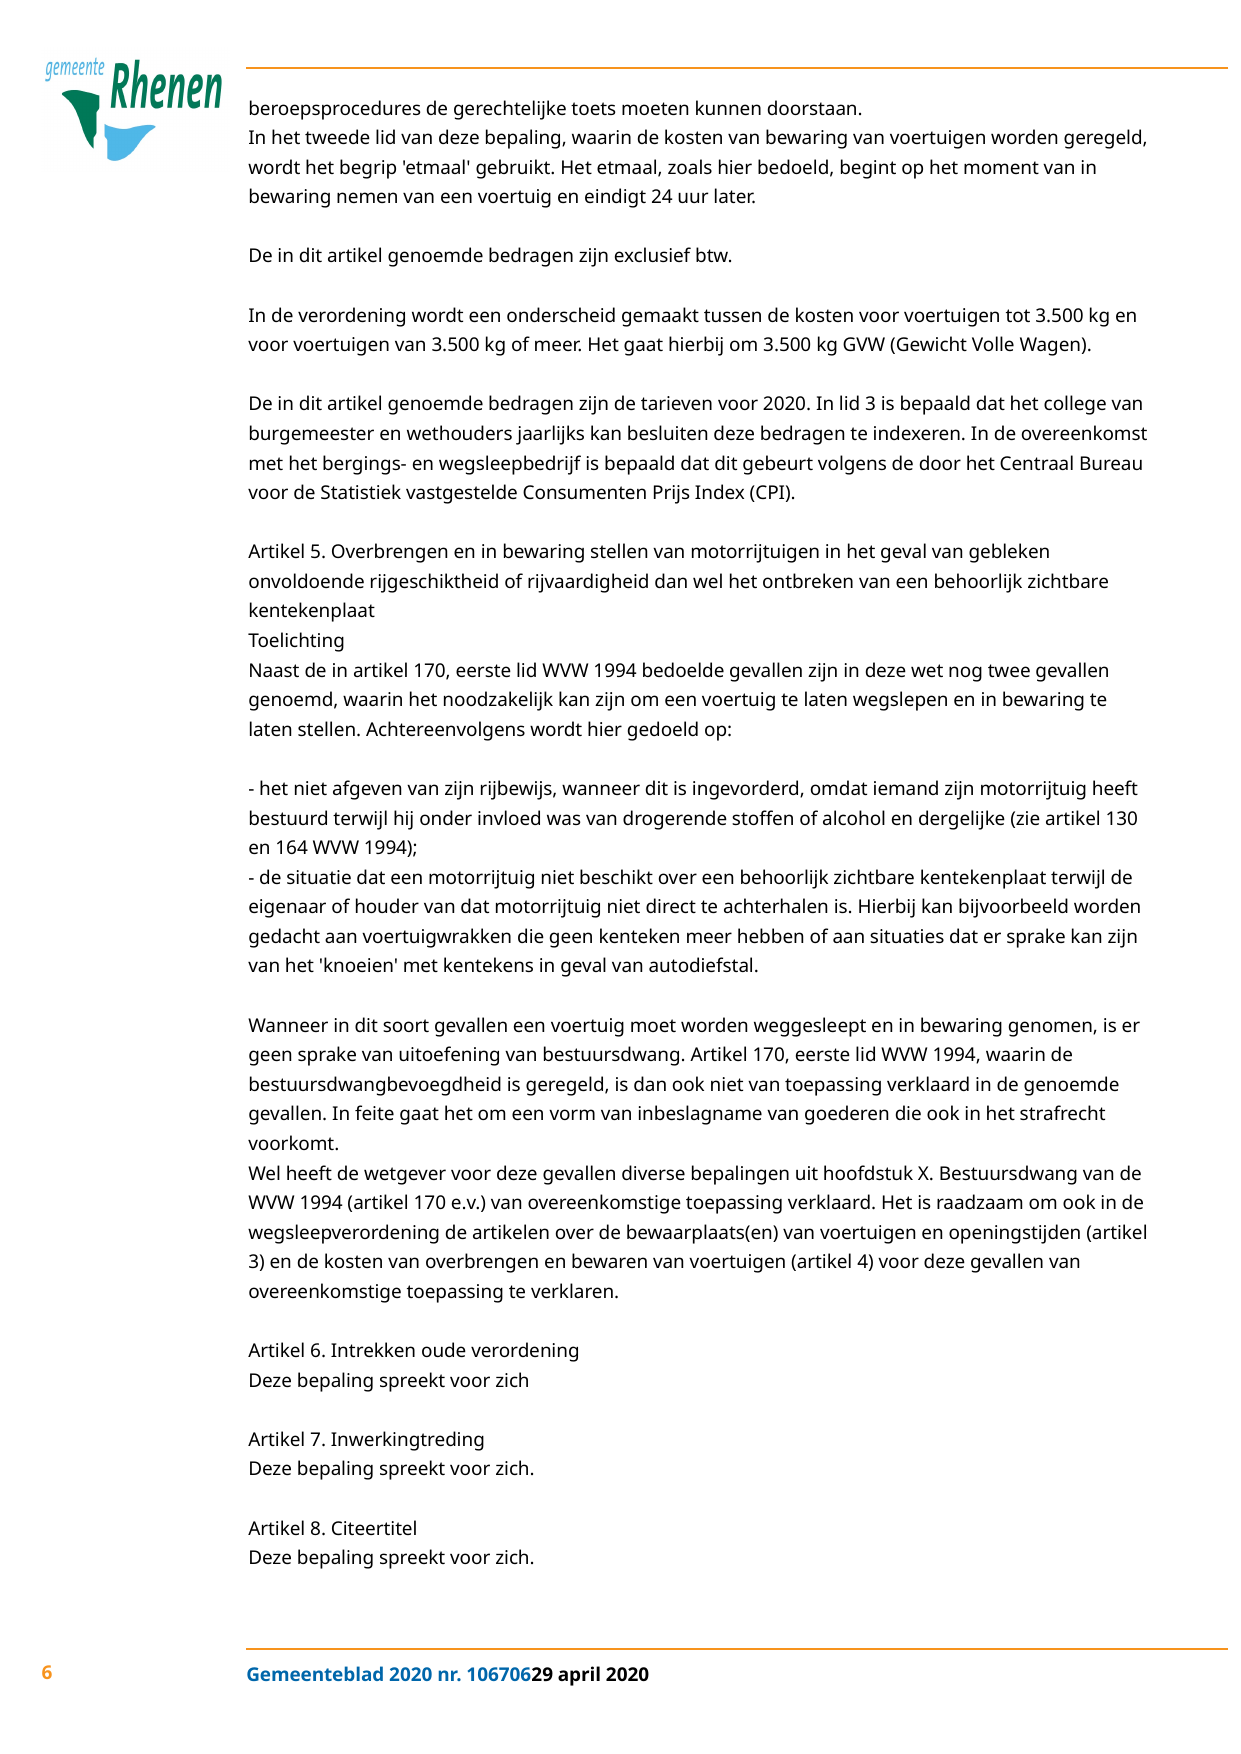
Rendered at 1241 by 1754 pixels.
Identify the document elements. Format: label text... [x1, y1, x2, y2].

text Artikel 7. Inwerkingtreding [248, 1426, 1152, 1452]
text In het tweede lid van deze bepaling, waarin de kosten van bewaring van voertuigen worden geregeld, wordt het begrip 'etmaal' gebruikt. Het etmaal, zoals hier bedoeld, begint op het moment van in bewaring nemen van een voertuig en eindigt 24 uur later. [248, 124, 1152, 209]
text - het niet afgeven van zijn rijbewijs, wanneer dit is ingevorderd, omdat iemand zijn motorrijtuig heeft bestuurd terwijl hij onder invloed was van drogerende stoffen of alcohol en dergelijke (zie artikel 130 en 164 WVW 1994); [248, 775, 1152, 860]
text In de verordening wordt een onderscheid gemaakt tussen de kosten voor voertuigen tot 3.500 kg en voor voertuigen van 3.500 kg of meer. Het gaat hierbij om 3.500 kg GVW (Gewicht Volle Wagen). [248, 302, 1152, 357]
text Deze bepaling spreekt voor zich [248, 1367, 1152, 1393]
text Wel heeft de wetgever voor deze gevallen diverse bepalingen uit hoofdstuk X. Bestuursdwang van de WVW 1994 (artikel 170 e.v.) van overeenkomstige toepassing verklaard. Het is raadzaam om ook in de wegsleepverordening de artikelen over de bewaarplaats(en) van voertuigen en openingstijden (artikel 3) en de kosten van overbrengen en bewaren van voertuigen (artikel 4) voor deze gevallen van overeenkomstige toepassing te verklaren. [248, 1160, 1152, 1304]
text Wanneer in dit soort gevallen een voertuig moet worden weggesleept en in bewaring genomen, is er geen sprake van uitoefening van bestuursdwang. Artikel 170, eerste lid WVW 1994, waarin de bestuursdwangbevoegdheid is geregeld, is dan ook niet van toepassing verklaard in de genoemde gevallen. In feite gaat het om een vorm van inbeslagname van goederen die ook in het strafrecht voorkomt. [248, 1012, 1152, 1156]
text Deze bepaling spreekt voor zich. [248, 1544, 1152, 1570]
text Naast de in artikel 170, eerste lid WVW 1994 bedoelde gevallen zijn in deze wet nog twee gevallen genoemd, waarin het noodzakelijk kan zijn om een voertuig te laten wegslepen en in bewaring te laten stellen. Achtereenvolgens wordt hier gedoeld op: [248, 657, 1152, 742]
picture [41, 47, 231, 172]
text Toelichting [248, 627, 1152, 653]
text Artikel 6. Intrekken oude verordening [248, 1337, 1152, 1363]
text Deze bepaling spreekt voor zich. [248, 1456, 1152, 1481]
text beroepsprocedures de gerechtelijke toets moeten kunnen doorstaan. [248, 95, 1152, 121]
text Artikel 5. Overbrengen en in bewaring stellen van motorrijtuigen in het geval van gebleken onvoldoende rijgeschiktheid of rijvaardigheid dan wel het ontbreken van een behoorlijk zichtbare kentekenplaat [248, 538, 1152, 623]
text - de situatie dat een motorrijtuig niet beschikt over een behoorlijk zichtbare kentekenplaat terwijl de eigenaar of houder van dat motorrijtuig niet direct te achterhalen is. Hierbij kan bijvoorbeeld worden gedacht aan voertuigwrakken die geen kenteken meer hebben of aan situaties dat er sprake kan zijn van het 'knoeien' met kentekens in geval van autodiefstal. [248, 864, 1152, 978]
text De in dit artikel genoemde bedragen zijn exclusief btw. [248, 243, 1152, 268]
text De in dit artikel genoemde bedragen zijn de tarieven voor 2020. In lid 3 is bepaald dat het college van burgemeester en wethouders jaarlijks kan besluiten deze bedragen te indexeren. In de overeenkomst met het bergings- en wegsleepbedrijf is bepaald dat dit gebeurt volgens de door het Centraal Bureau voor de Statistiek vastgestelde Consumenten Prijs Index (CPI). [248, 391, 1152, 505]
text Artikel 8. Citeertitel [248, 1515, 1152, 1541]
